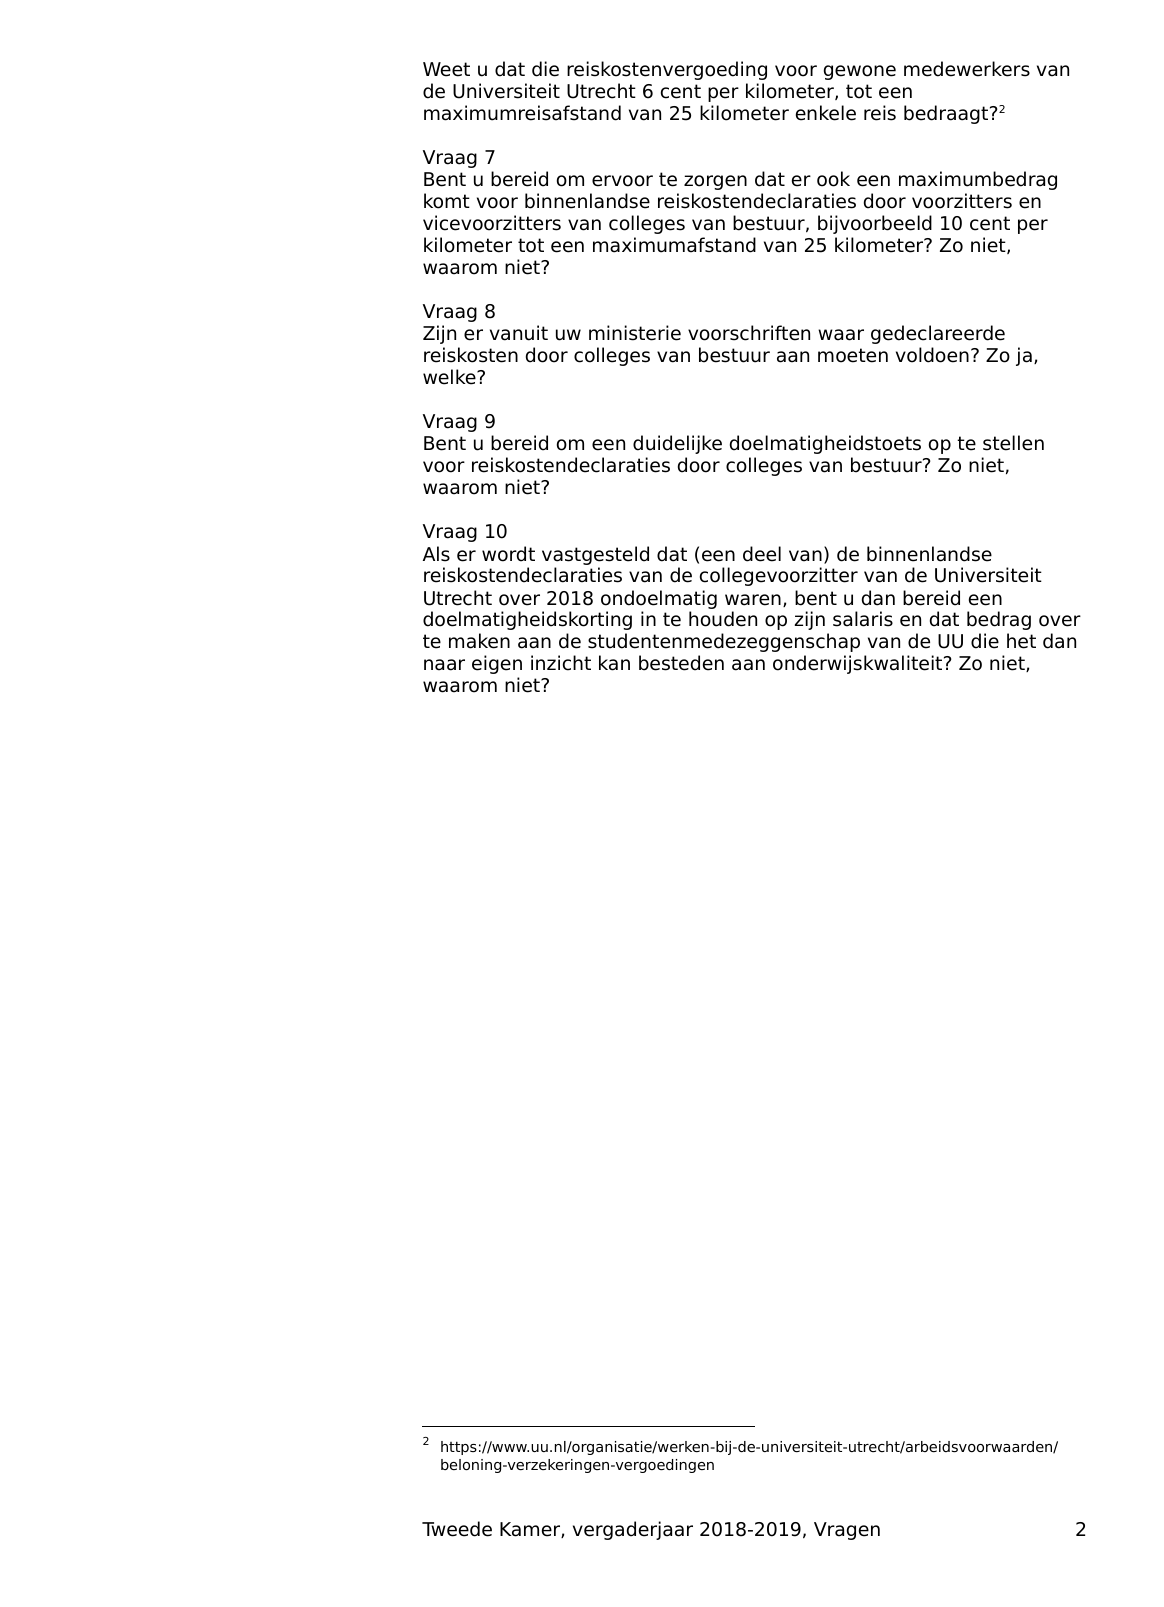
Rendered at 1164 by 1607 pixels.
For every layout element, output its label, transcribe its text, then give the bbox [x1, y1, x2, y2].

text Vraag 10 [422, 521, 1087, 543]
text Bent u bereid om een duidelijke doelmatigheidstoets op te stellen voor reiskostendeclaraties door colleges van bestuur? Zo niet, waarom niet? [422, 433, 1087, 499]
text Vraag 8 [422, 301, 1087, 323]
text Zijn er vanuit uw ministerie voorschriften waar gedeclareerde reiskosten door colleges van bestuur aan moeten voldoen? Zo ja, welke? [422, 323, 1087, 389]
text Vraag 9 [422, 411, 1087, 433]
text Als er wordt vastgesteld dat (een deel van) de binnenlandse reiskostendeclaraties van de collegevoorzitter van de Universiteit Utrecht over 2018 ondoelmatig waren, bent u dan bereid een doelmatigheidskorting in te houden op zijn salaris en dat bedrag over te maken aan de studentenmedezeggenschap van de UU die het dan naar eigen inzicht kan besteden aan onderwijskwaliteit? Zo niet, waarom niet? [422, 543, 1087, 697]
text Bent u bereid om ervoor te zorgen dat er ook een maximumbedrag komt voor binnenlandse reiskostendeclaraties door voorzitters en vicevoorzitters van colleges van bestuur, bijvoorbeeld 10 cent per kilometer tot een maximumafstand van 25 kilometer? Zo niet, waarom niet? [422, 169, 1087, 279]
text Weet u dat die reiskostenvergoeding voor gewone medewerkers van de Universiteit Utrecht 6 cent per kilometer, tot een maximumreisafstand van 25 kilometer enkele reis bedraagt? [422, 59, 1087, 125]
text https://www.uu.nl/organisatie/werken-bij-de-universiteit-utrecht/arbeidsvoorwaarden/beloning-verzekeringen-vergoedingen [422, 1435, 1087, 1474]
text Vraag 7 [422, 147, 1087, 169]
